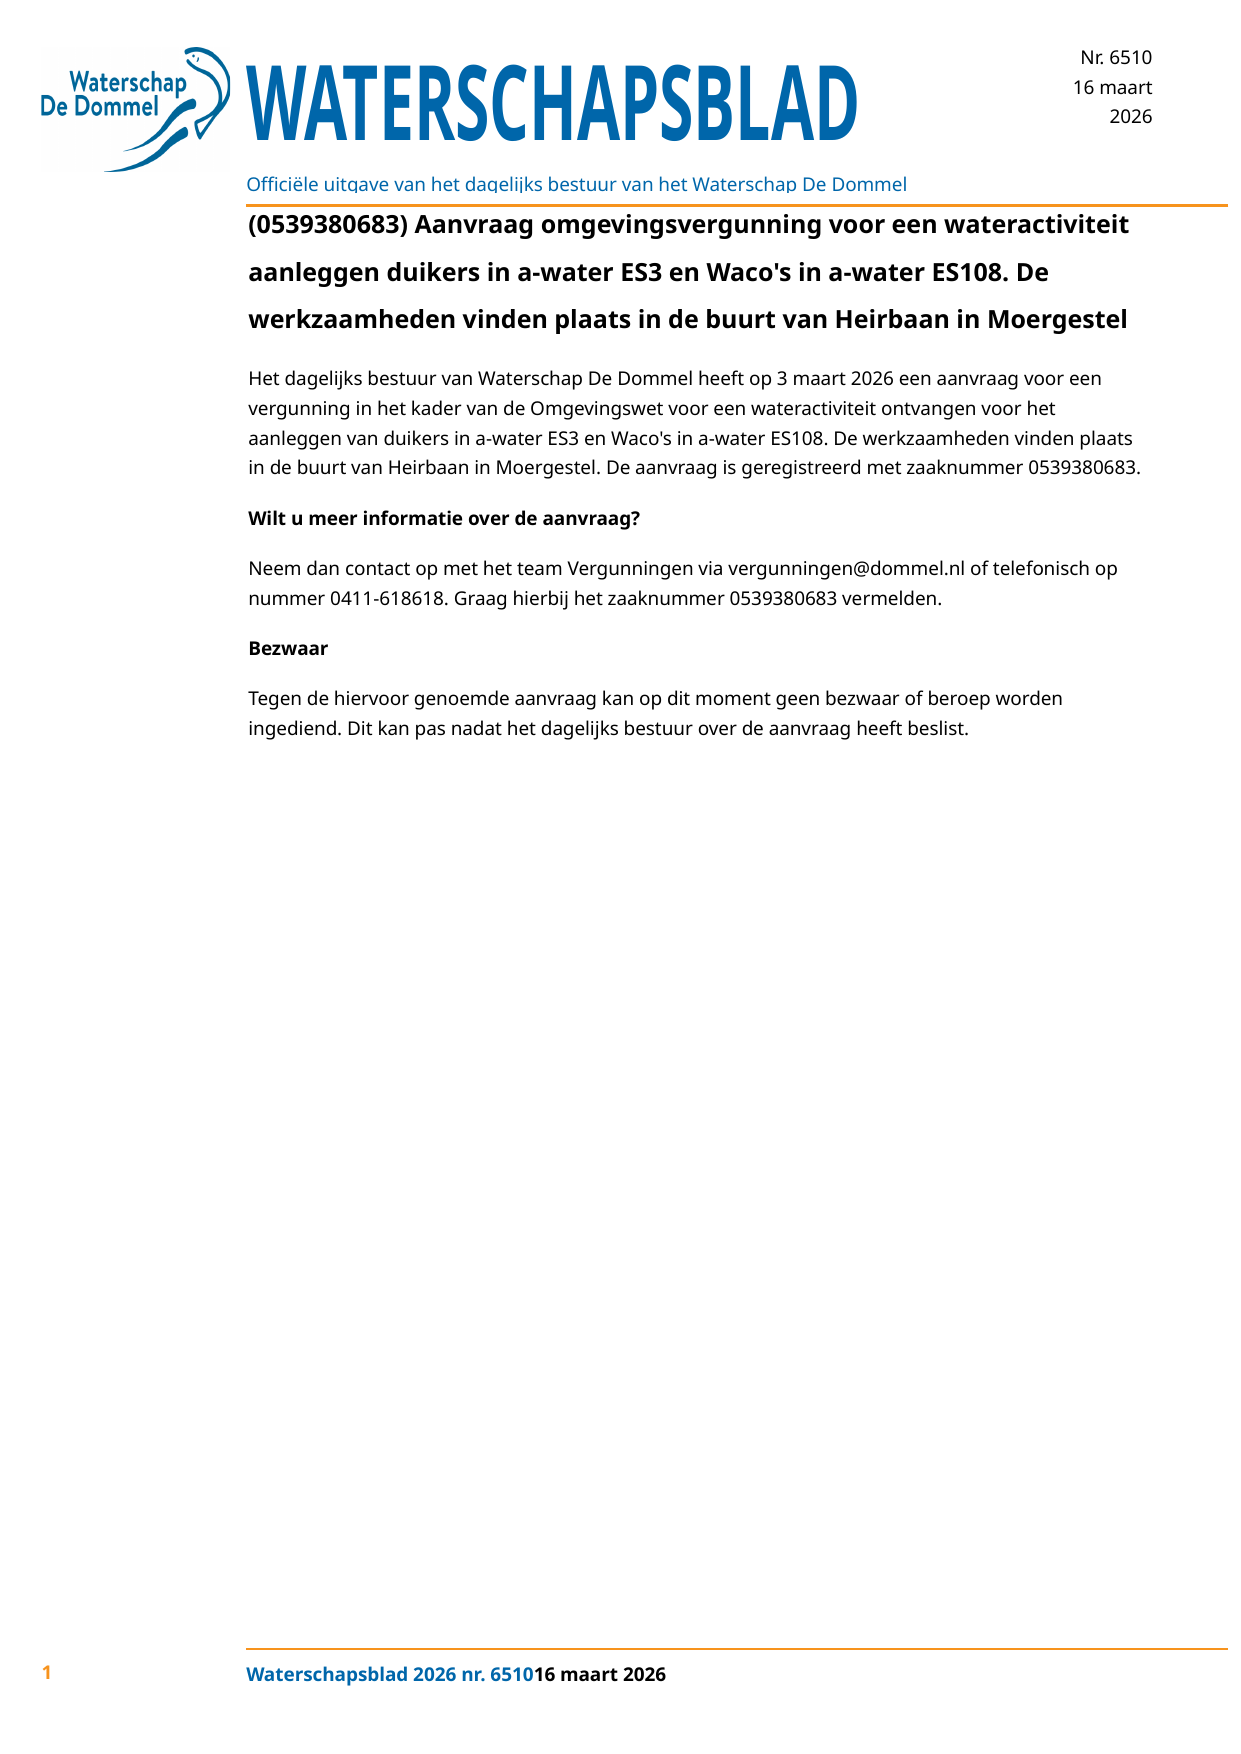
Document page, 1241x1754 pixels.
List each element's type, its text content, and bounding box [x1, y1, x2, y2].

text Bezwaar [248, 635, 1152, 661]
text (0539380683) Aanvraag omgevingsvergunning voor een wateractiviteit aanleggen duikers in a-water ES3 en Waco's in a-water ES108. De werkzaamheden vinden plaats in de buurt van Heirbaan in Moergestel [248, 207, 1152, 336]
text Tegen de hiervoor genoemde aanvraag kan op dit moment geen bezwaar of beroep worden ingediend. Dit kan pas nadat het dagelijks bestuur over de aanvraag heeft beslist. [248, 686, 1152, 741]
picture [204, 47, 231, 76]
text Wilt u meer informatie over de aanvraag? [248, 505, 1152, 530]
text Neem dan contact op met het team Vergunningen via vergunningen@dommel.nl of telefonisch op nummer 0411-618618. Graag hierbij het zaaknummer 0539380683 vermelden. [248, 555, 1152, 610]
picture [198, 118, 210, 131]
text Het dagelijks bestuur van Waterschap De Dommel heeft op 3 maart 2026 een aanvraag voor een vergunning in het kader van de Omgevingswet voor een wateractiviteit ontvangen voor het aanleggen van duikers in a-water ES3 en Waco's in a-water ES108. De werkzaamheden vinden plaats in de buurt van Heirbaan in Moergestel. De aanvraag is geregistreerd met zaaknummer 0539380683. [248, 366, 1152, 480]
picture [45, 99, 51, 111]
picture [41, 47, 231, 172]
